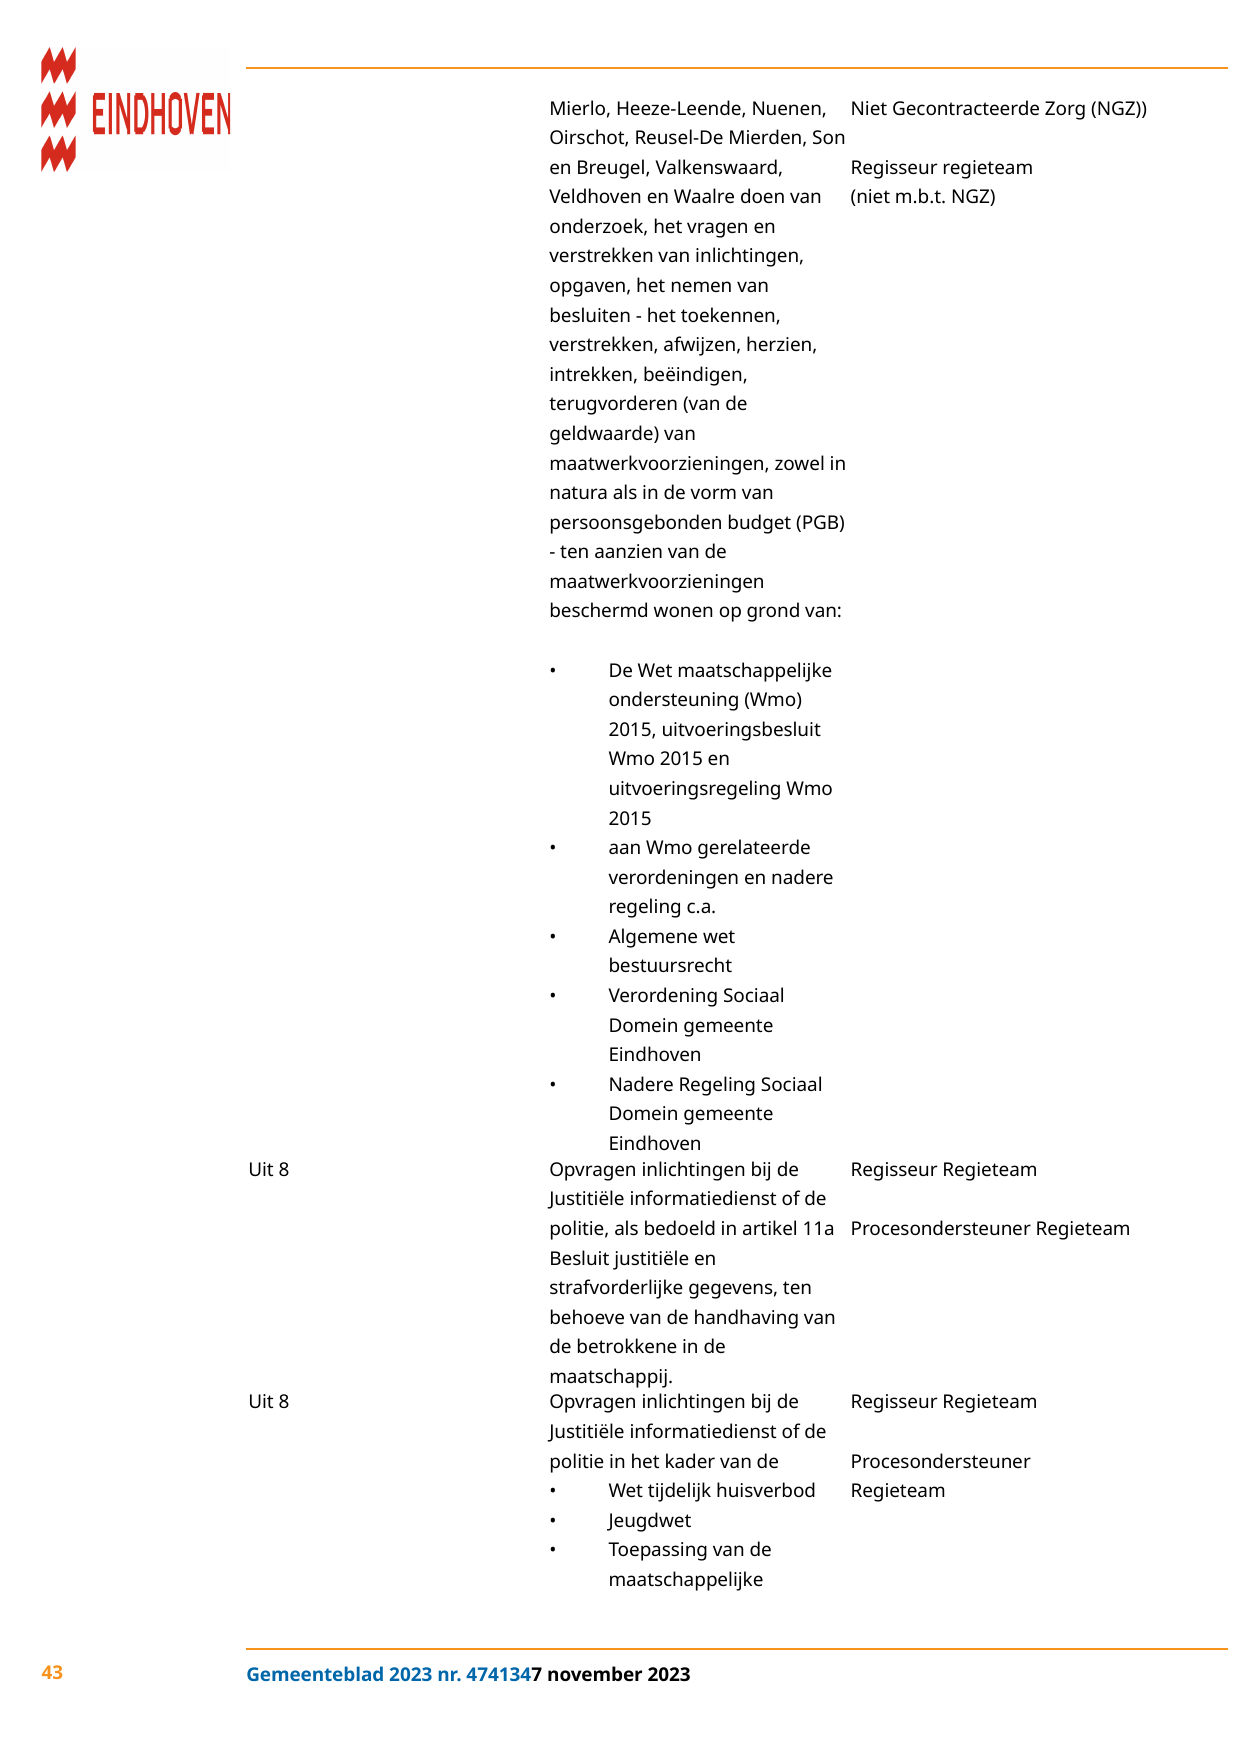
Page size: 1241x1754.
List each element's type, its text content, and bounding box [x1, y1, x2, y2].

table_cell Regisseur Regieteam Procesondersteuner Regieteam [850, 1156, 1152, 1389]
table_cell Regisseur Regieteam Procesondersteuner Regieteam [850, 1389, 1152, 1592]
table_cell Uit 8 [248, 1156, 549, 1389]
table_cell Uit 8 [248, 1389, 549, 1592]
table_cell Niet Gecontracteerde Zorg (NGZ)) Regisseur regieteam (niet m.b.t. NGZ) [850, 95, 1152, 1156]
table_cell Opvragen inlichtingen bij de Justitiële informatiedienst of de politie in het kader van de Wet tijdelijk huisverbod Jeugdwet Toepassing van de maatschappelijke [549, 1389, 850, 1592]
table_cell Opvragen inlichtingen bij de Justitiële informatiedienst of de politie, als bedoeld in artikel 11a Besluit justitiële en strafvorderlijke gegevens, ten behoeve van de handhaving van de betrokkene in de maatschappij. [549, 1156, 850, 1389]
table_cell [248, 95, 549, 1156]
picture [41, 47, 231, 172]
table_cell Mierlo, Heeze-Leende, Nuenen, Oirschot, Reusel-De Mierden, Son en Breugel, Valkenswaard, Veldhoven en Waalre doen van onderzoek, het vragen en verstrekken van inlichtingen, opgaven, het nemen van besluiten - het toekennen, verstrekken, afwijzen, herzien, intrekken, beëindigen, terugvorderen (van de geldwaarde) van maatwerkvoorzieningen, zowel in natura als in de vorm van persoonsgebonden budget (PGB) - ten aanzien van de maatwerkvoorzieningen beschermd wonen op grond van: De Wet maatschappelijke ondersteuning (Wmo) 2015, uitvoeringsbesluit Wmo 2015 en uitvoeringsregeling Wmo 2015 aan Wmo gerelateerde verordeningen en nadere regeling c.a. Algemene wet bestuursrecht Verordening Sociaal Domein gemeente Eindhoven Nadere Regeling Sociaal Domein gemeente Eindhoven [549, 95, 850, 1156]
